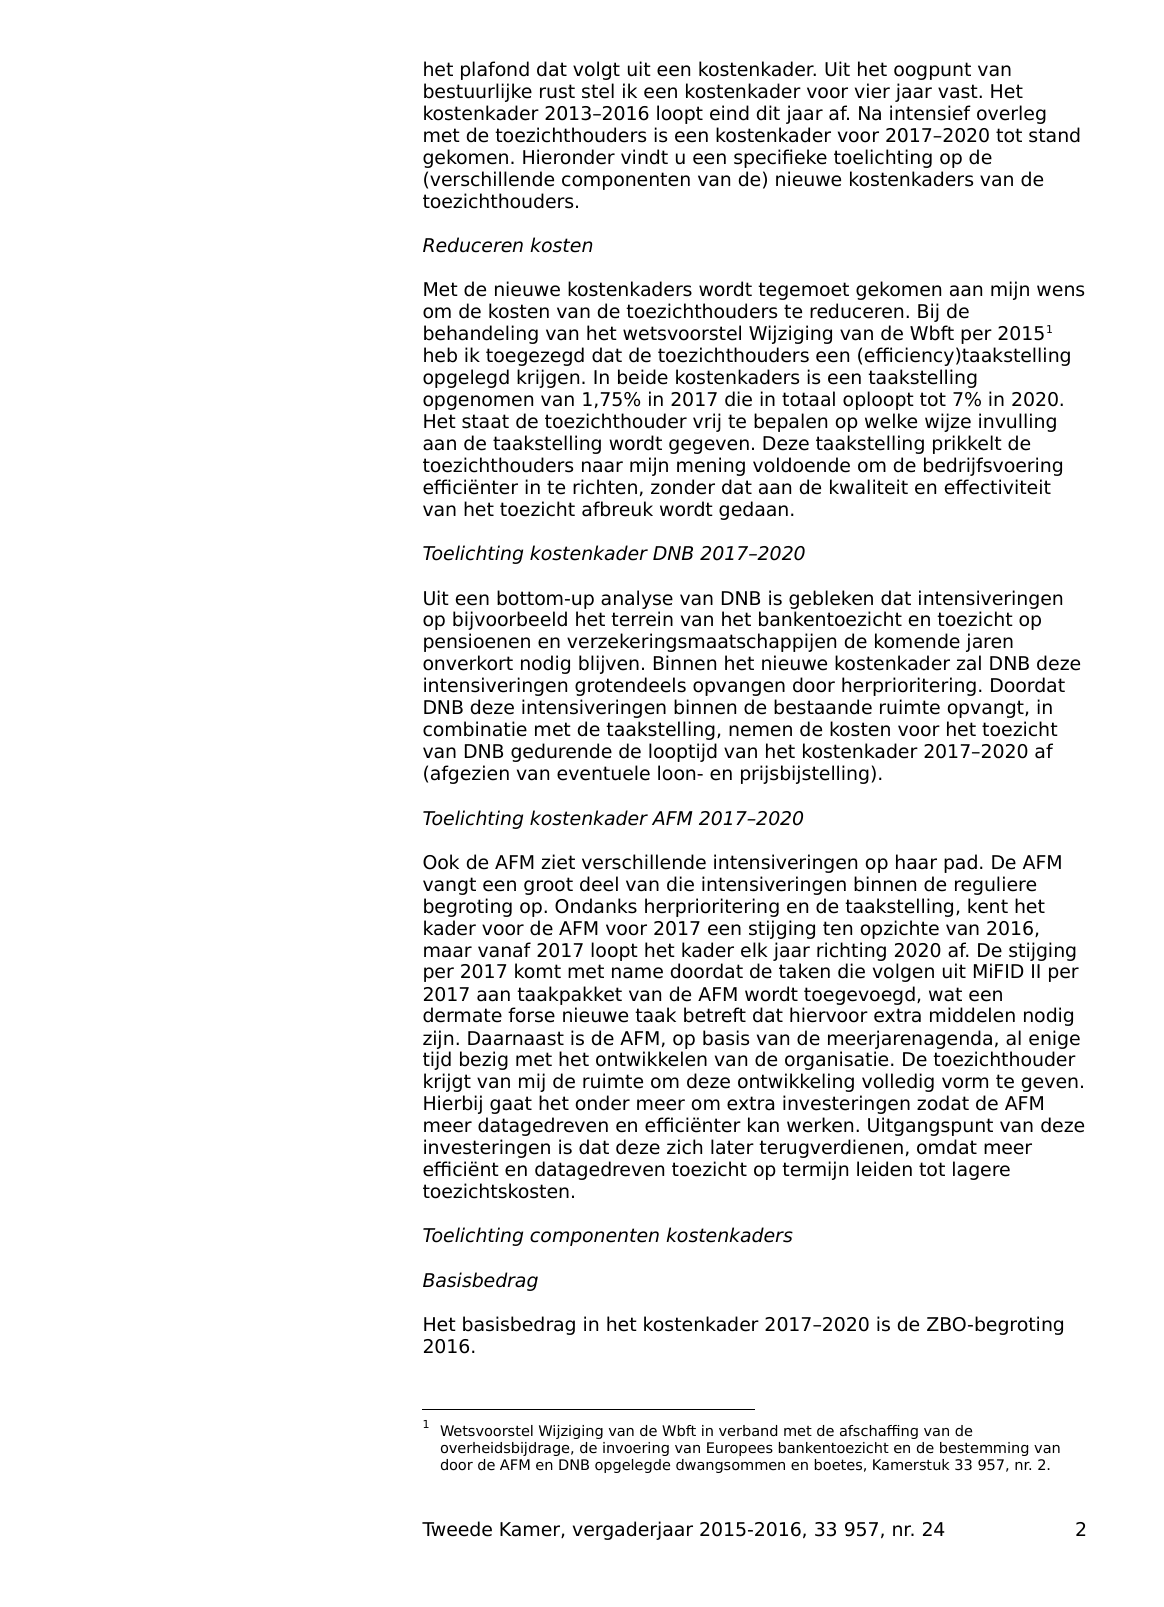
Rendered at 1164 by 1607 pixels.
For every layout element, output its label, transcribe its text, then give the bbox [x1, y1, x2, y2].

text Ook de AFM ziet verschillende intensiveringen op haar pad. De AFM vangt een groot deel van die intensiveringen binnen de reguliere begroting op. Ondanks herprioritering en de taakstelling, kent het kader voor de AFM voor 2017 een stijging ten opzichte van 2016, maar vanaf 2017 loopt het kader elk jaar richting 2020 af. De stijging per 2017 komt met name doordat de taken die volgen uit MiFID II per 2017 aan taakpakket van de AFM wordt toegevoegd, wat een dermate forse nieuwe taak betreft dat hiervoor extra middelen nodig zijn. Daarnaast is de AFM, op basis van de meerjarenagenda, al enige tijd bezig met het ontwikkelen van de organisatie. De toezichthouder krijgt van mij de ruimte om deze ontwikkeling volledig vorm te geven. Hierbij gaat het onder meer om extra investeringen zodat de AFM meer datagedreven en efficiënter kan werken. Uitgangspunt van deze investeringen is dat deze zich later terugverdienen, omdat meer efficiënt en datagedreven toezicht op termijn leiden tot lagere toezichtskosten. [422, 852, 1087, 1203]
subtitle Toelichting kostenkader AFM 2017–2020 [422, 807, 1087, 829]
subtitle Toelichting componenten kostenkaders [422, 1225, 1087, 1247]
text Wetsvoorstel Wijziging van de Wbft in verband met de afschaffing van de overheidsbijdrage, de invoering van Europees bankentoezicht en de bestemming van door de AFM en DNB opgelegde dwangsommen en boetes, Kamerstuk 33 957, nr. 2. [422, 1418, 1087, 1474]
subtitle Toelichting kostenkader DNB 2017–2020 [422, 543, 1087, 565]
subtitle Basisbedrag [422, 1269, 1087, 1292]
text Uit een bottom-up analyse van DNB is gebleken dat intensiveringen op bijvoorbeeld het terrein van het bankentoezicht en toezicht op pensioenen en verzekeringsmaatschappijen de komende jaren onverkort nodig blijven. Binnen het nieuwe kostenkader zal DNB deze intensiveringen grotendeels opvangen door herprioritering. Doordat DNB deze intensiveringen binnen de bestaande ruimte opvangt, in combinatie met de taakstelling, nemen de kosten voor het toezicht van DNB gedurende de looptijd van het kostenkader 2017–2020 af (afgezien van eventuele loon- en prijsbijstelling). [422, 587, 1087, 785]
subtitle Reduceren kosten [422, 235, 1087, 257]
text het plafond dat volgt uit een kostenkader. Uit het oogpunt van bestuurlijke rust stel ik een kostenkader voor vier jaar vast. Het kostenkader 2013–2016 loopt eind dit jaar af. Na intensief overleg met de toezichthouders is een kostenkader voor 2017–2020 tot stand gekomen. Hieronder vindt u een specifieke toelichting op de (verschillende componenten van de) nieuwe kostenkaders van de toezichthouders. [422, 59, 1087, 213]
text Het basisbedrag in het kostenkader 2017–2020 is de ZBO-begroting 2016. [422, 1314, 1087, 1358]
text Met de nieuwe kostenkaders wordt tegemoet gekomen aan mijn wens om de kosten van de toezichthouders te reduceren. Bij de behandeling van het wetsvoorstel Wijziging van de Wbft per 2015 heb ik toegezegd dat de toezichthouders een (efficiency)taakstelling opgelegd krijgen. In beide kostenkaders is een taakstelling opgenomen van 1,75% in 2017 die in totaal oploopt tot 7% in 2020. Het staat de toezichthouder vrij te bepalen op welke wijze invulling aan de taakstelling wordt gegeven. Deze taakstelling prikkelt de toezichthouders naar mijn mening voldoende om de bedrijfsvoering efficiënter in te richten, zonder dat aan de kwaliteit en effectiviteit van het toezicht afbreuk wordt gedaan. [422, 279, 1087, 521]
